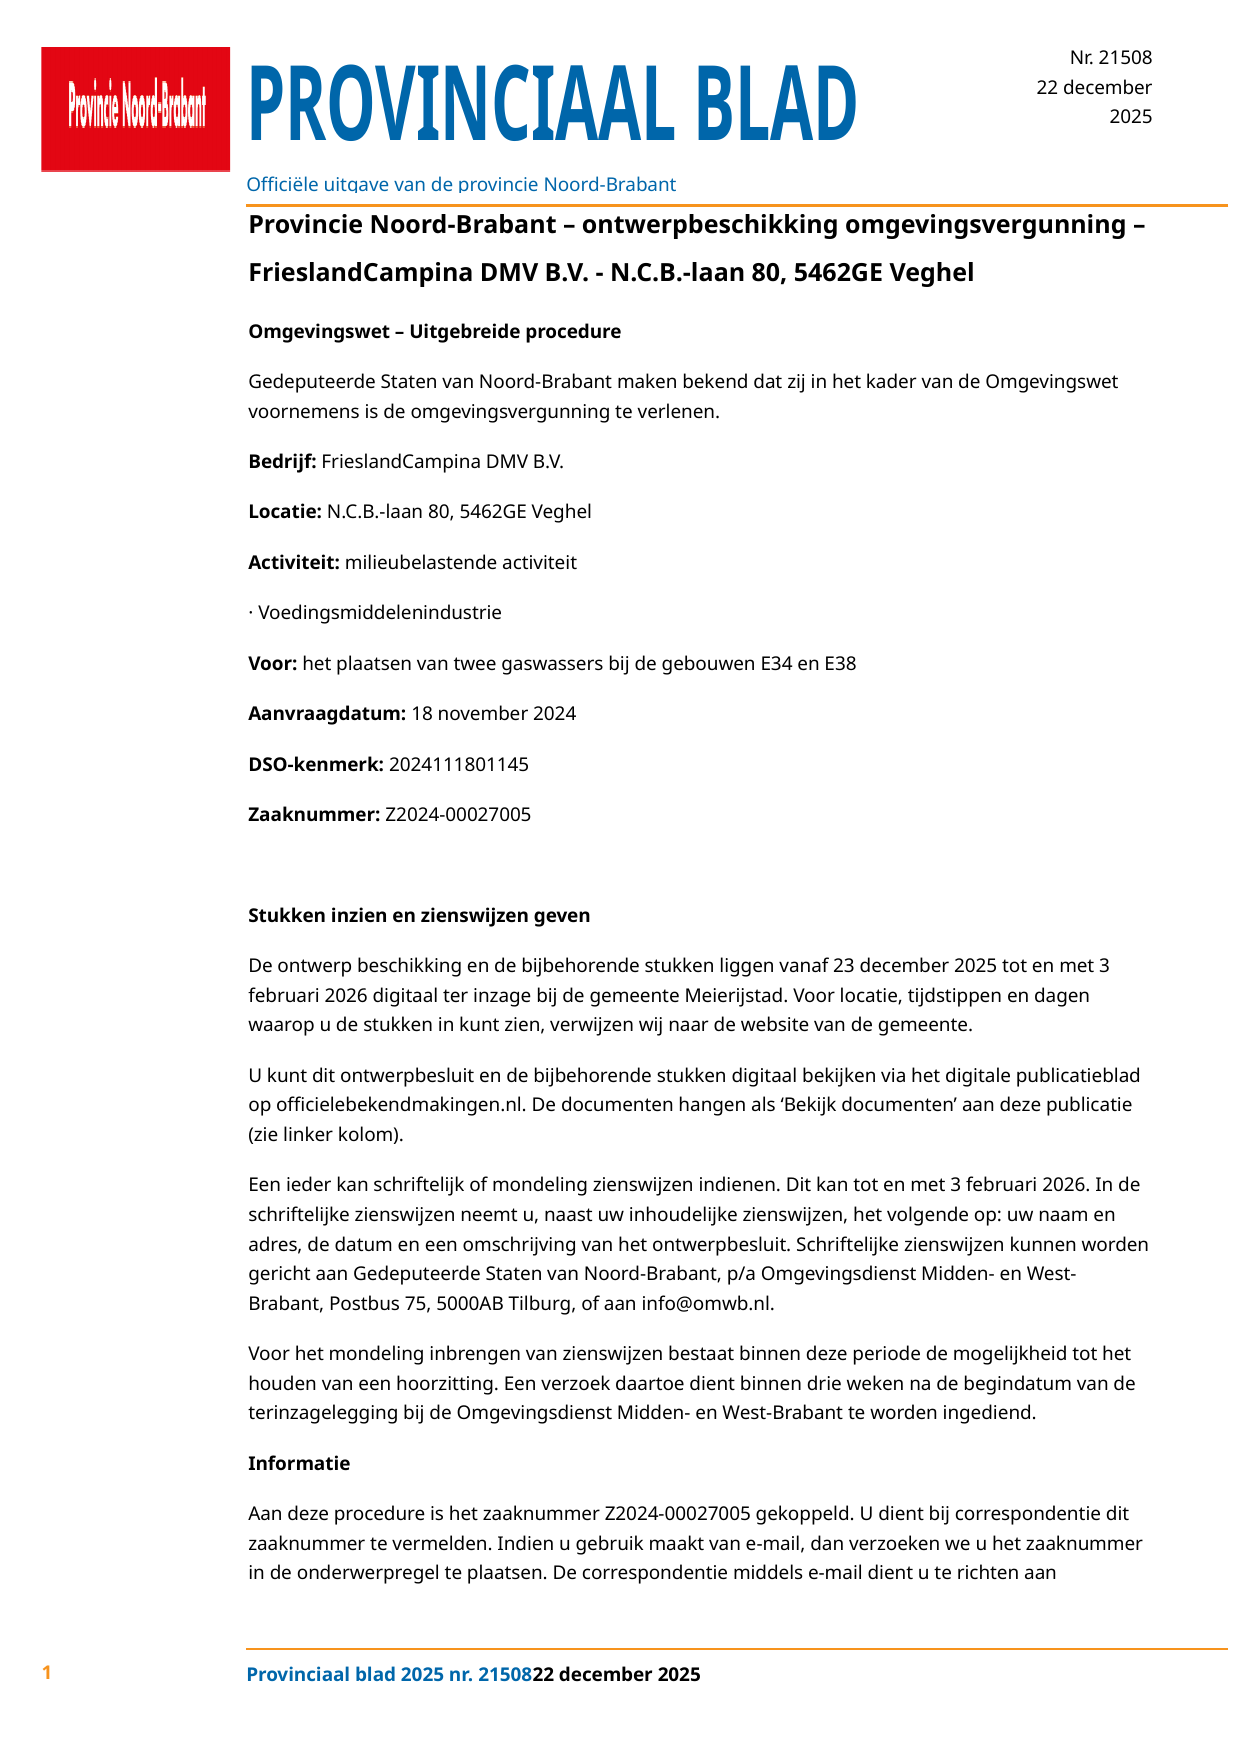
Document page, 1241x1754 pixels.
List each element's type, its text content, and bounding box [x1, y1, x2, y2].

text Provincie Noord-Brabant – ontwerpbeschikking omgevingsvergunning – FrieslandCampina DMV B.V. - N.C.B.-laan 80, 5462GE Veghel [248, 207, 1152, 288]
text De ontwerp beschikking en de bijbehorende stukken liggen vanaf 23 december 2025 tot en met 3 februari 2026 digitaal ter inzage bij de gemeente Meierijstad. Voor locatie, tijdstippen en dagen waarop u de stukken in kunt zien, verwijzen wij naar de website van de gemeente. [248, 952, 1152, 1037]
text Aan deze procedure is het zaaknummer Z2024-00027005 gekoppeld. U dient bij correspondentie dit zaaknummer te vermelden. Indien u gebruik maakt van e-mail, dan verzoeken we u het zaaknummer in de onderwerpregel te plaatsen. De correspondentie middels e-mail dient u te richten aan [248, 1500, 1152, 1585]
text Zaaknummer: Z2024-00027005 [248, 801, 1152, 827]
text · Voedingsmiddelenindustrie [248, 599, 1152, 625]
text Stukken inzien en zienswijzen geven [248, 902, 1152, 928]
text Locatie: N.C.B.-laan 80, 5462GE Veghel [248, 499, 1152, 524]
text U kunt dit ontwerpbesluit en de bijbehorende stukken digitaal bekijken via het digitale publicatieblad op officielebekendmakingen.nl. De documenten hangen als ‘Bekijk documenten’ aan deze publicatie (zie linker kolom). [248, 1062, 1152, 1147]
picture [41, 47, 231, 172]
text Aanvraagdatum: 18 november 2024 [248, 700, 1152, 726]
text Gedeputeerde Staten van Noord-Brabant maken bekend dat zij in het kader van de Omgevingswet voornemens is de omgevingsvergunning te verlenen. [248, 368, 1152, 424]
text Een ieder kan schriftelijk of mondeling zienswijzen indienen. Dit kan tot en met 3 februari 2026. In de schriftelijke zienswijzen neemt u, naast uw inhoudelijke zienswijzen, het volgende op: uw naam en adres, de datum en een omschrijving van het ontwerpbesluit. Schriftelijke zienswijzen kunnen worden gericht aan Gedeputeerde Staten van Noord-Brabant, p/a Omgevingsdienst Midden- en West-Brabant, Postbus 75, 5000AB Tilburg, of aan info@omwb.nl. [248, 1172, 1152, 1316]
text Bedrijf: FrieslandCampina DMV B.V. [248, 448, 1152, 474]
text Informatie [248, 1450, 1152, 1476]
text Voor: het plaatsen van twee gaswassers bij de gebouwen E34 en E38 [248, 650, 1152, 676]
text DSO-kenmerk: 2024111801145 [248, 751, 1152, 777]
text Omgevingswet – Uitgebreide procedure [248, 318, 1152, 344]
text Activiteit: milieubelastende activiteit [248, 549, 1152, 575]
text Voor het mondeling inbrengen van zienswijzen bestaat binnen deze periode de mogelijkheid tot het houden van een hoorzitting. Een verzoek daartoe dient binnen drie weken na de begindatum van de terinzagelegging bij de Omgevingsdienst Midden- en West-Brabant te worden ingediend. [248, 1340, 1152, 1425]
